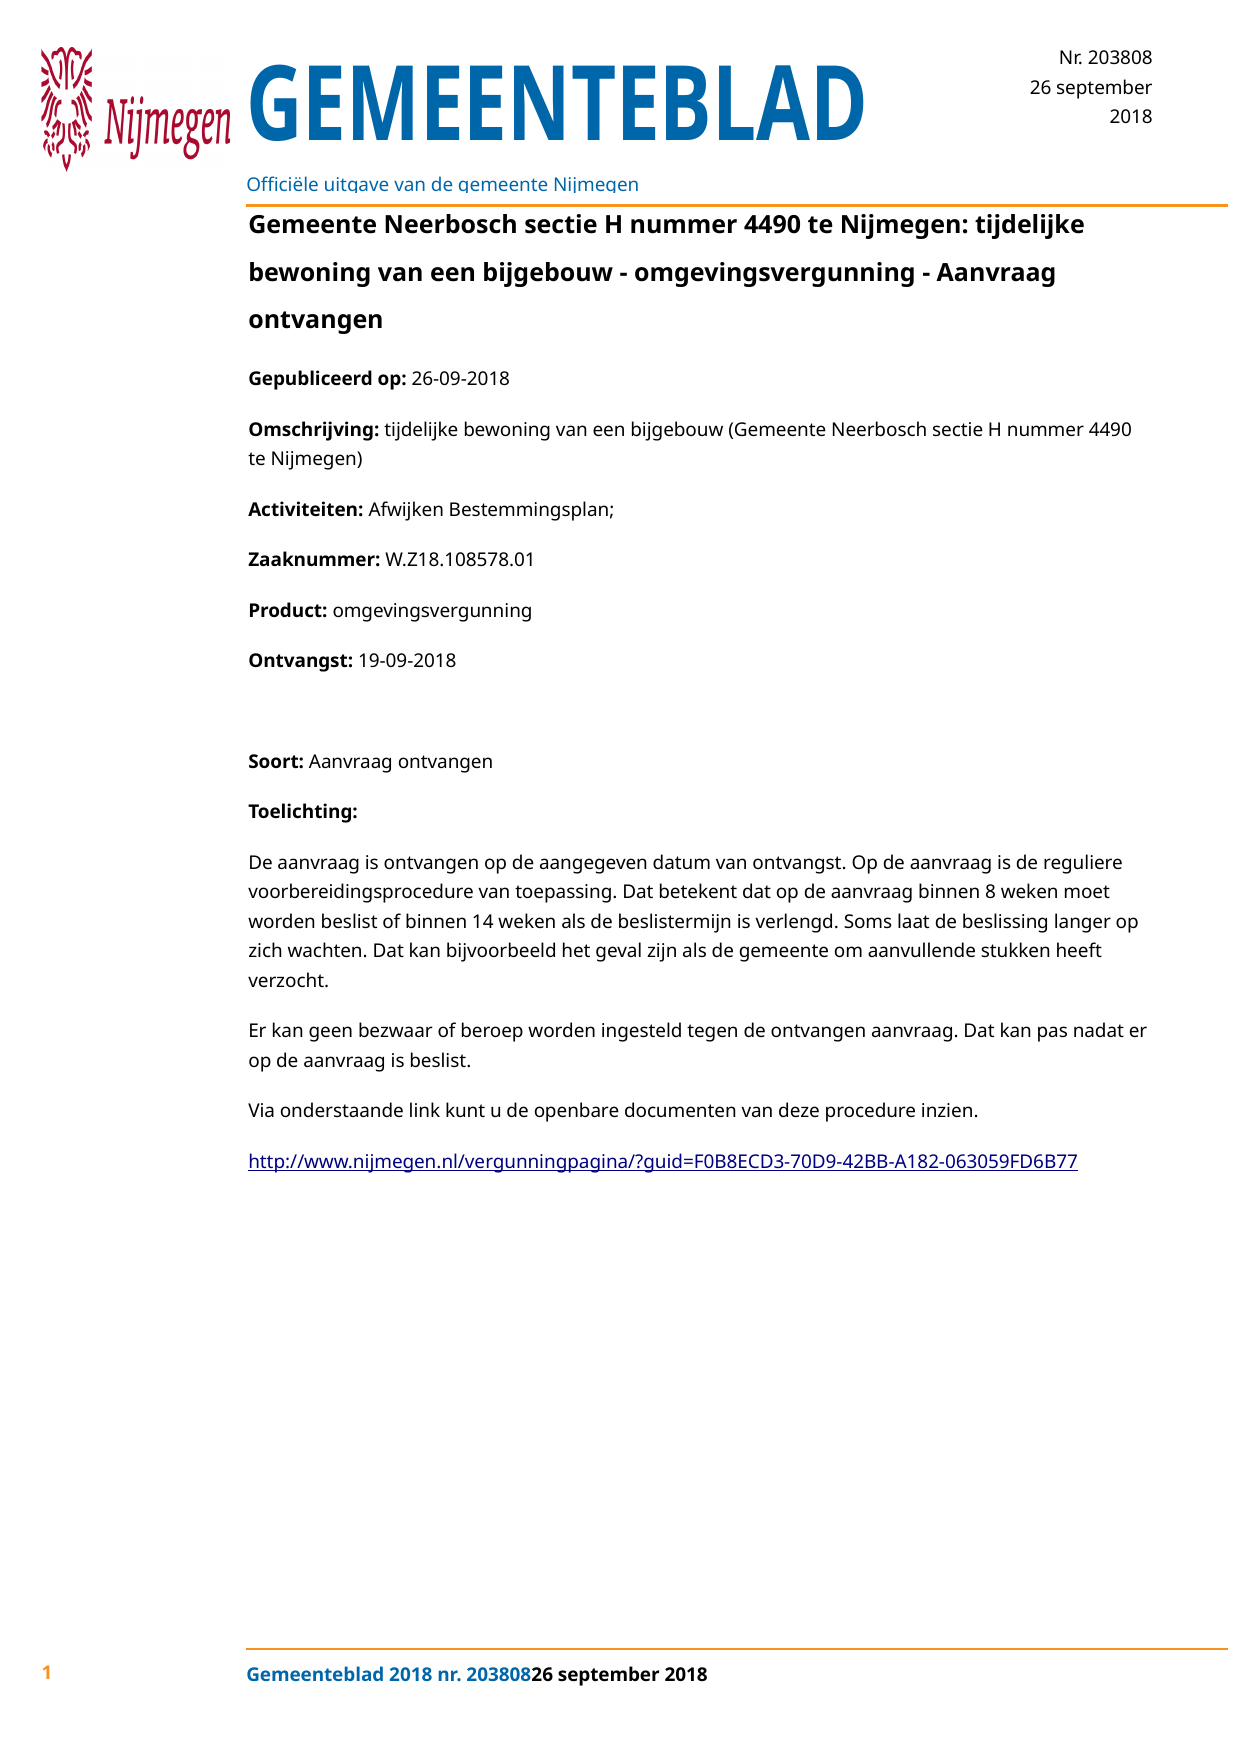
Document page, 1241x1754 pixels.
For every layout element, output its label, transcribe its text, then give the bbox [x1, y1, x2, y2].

picture [41, 47, 231, 172]
text Activiteiten: Afwijken Bestemmingsplan; [248, 496, 1152, 522]
text Gepubliceerd op: 26-09-2018 [248, 366, 1152, 391]
text Product: omgevingsvergunning [248, 597, 1152, 622]
text http://www.nijmegen.nl/vergunningpagina/?guid=F0B8ECD3-70D9-42BB-A182-063059FD6B77 [248, 1148, 1152, 1174]
text Via onderstaande link kunt u de openbare documenten van deze procedure inzien. [248, 1098, 1152, 1123]
text Toelichting: [248, 798, 1152, 824]
text De aanvraag is ontvangen op de aangegeven datum van ontvangst. Op de aanvraag is de reguliere voorbereidingsprocedure van toepassing. Dat betekent dat op de aanvraag binnen 8 weken moet worden beslist of binnen 14 weken als de beslistermijn is verlengd. Soms laat de beslissing langer op zich wachten. Dat kan bijvoorbeeld het geval zijn als de gemeente om aanvullende stukken heeft verzocht. [248, 849, 1152, 993]
text Er kan geen bezwaar of beroep worden ingesteld tegen de ontvangen aanvraag. Dat kan pas nadat er op de aanvraag is beslist. [248, 1018, 1152, 1073]
text Zaaknummer: W.Z18.108578.01 [248, 546, 1152, 572]
text Soort: Aanvraag ontvangen [248, 748, 1152, 774]
text Omschrijving: tijdelijke bewoning van een bijgebouw (Gemeente Neerbosch sectie H nummer 4490 te Nijmegen) [248, 416, 1152, 471]
text Gemeente Neerbosch sectie H nummer 4490 te Nijmegen: tijdelijke bewoning van een bijgebouw - omgevingsvergunning - Aanvraag ontvangen [248, 207, 1152, 336]
text Ontvangst: 19-09-2018 [248, 647, 1152, 673]
